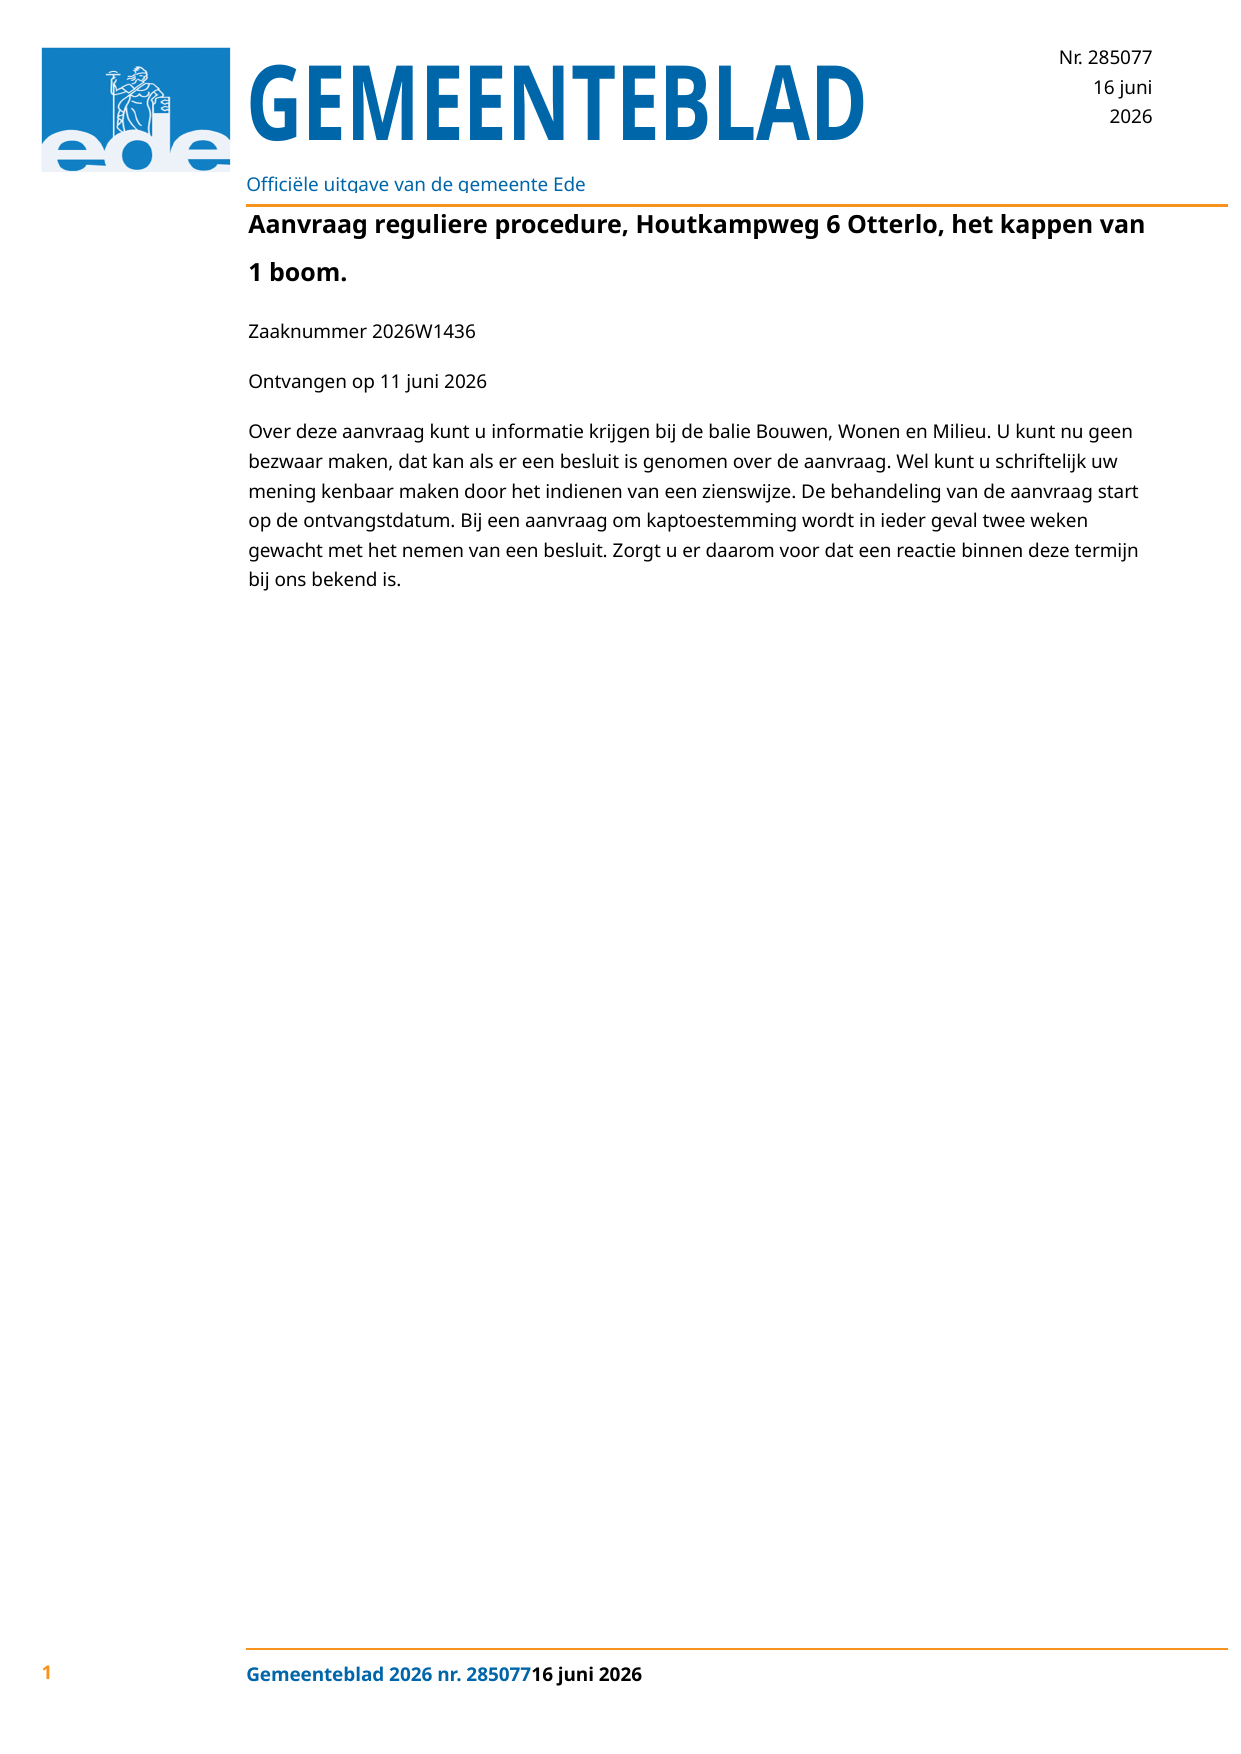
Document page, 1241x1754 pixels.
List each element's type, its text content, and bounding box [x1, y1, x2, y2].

text Ontvangen op 11 juni 2026 [248, 368, 1152, 394]
text Over deze aanvraag kunt u informatie krijgen bij de balie Bouwen, Wonen en Milieu. U kunt nu geen bezwaar maken, dat kan als er een besluit is genomen over de aanvraag. Wel kunt u schriftelijk uw mening kenbaar maken door het indienen van een zienswijze. De behandeling van de aanvraag start op de ontvangstdatum. Bij een aanvraag om kaptoestemming wordt in ieder geval twee weken gewacht met het nemen van een besluit. Zorgt u er daarom voor dat een reactie binnen deze termijn bij ons bekend is. [248, 419, 1152, 592]
text Zaaknummer 2026W1436 [248, 318, 1152, 344]
picture [41, 47, 231, 172]
text Aanvraag reguliere procedure, Houtkampweg 6 Otterlo, het kappen van 1 boom. [248, 207, 1152, 288]
